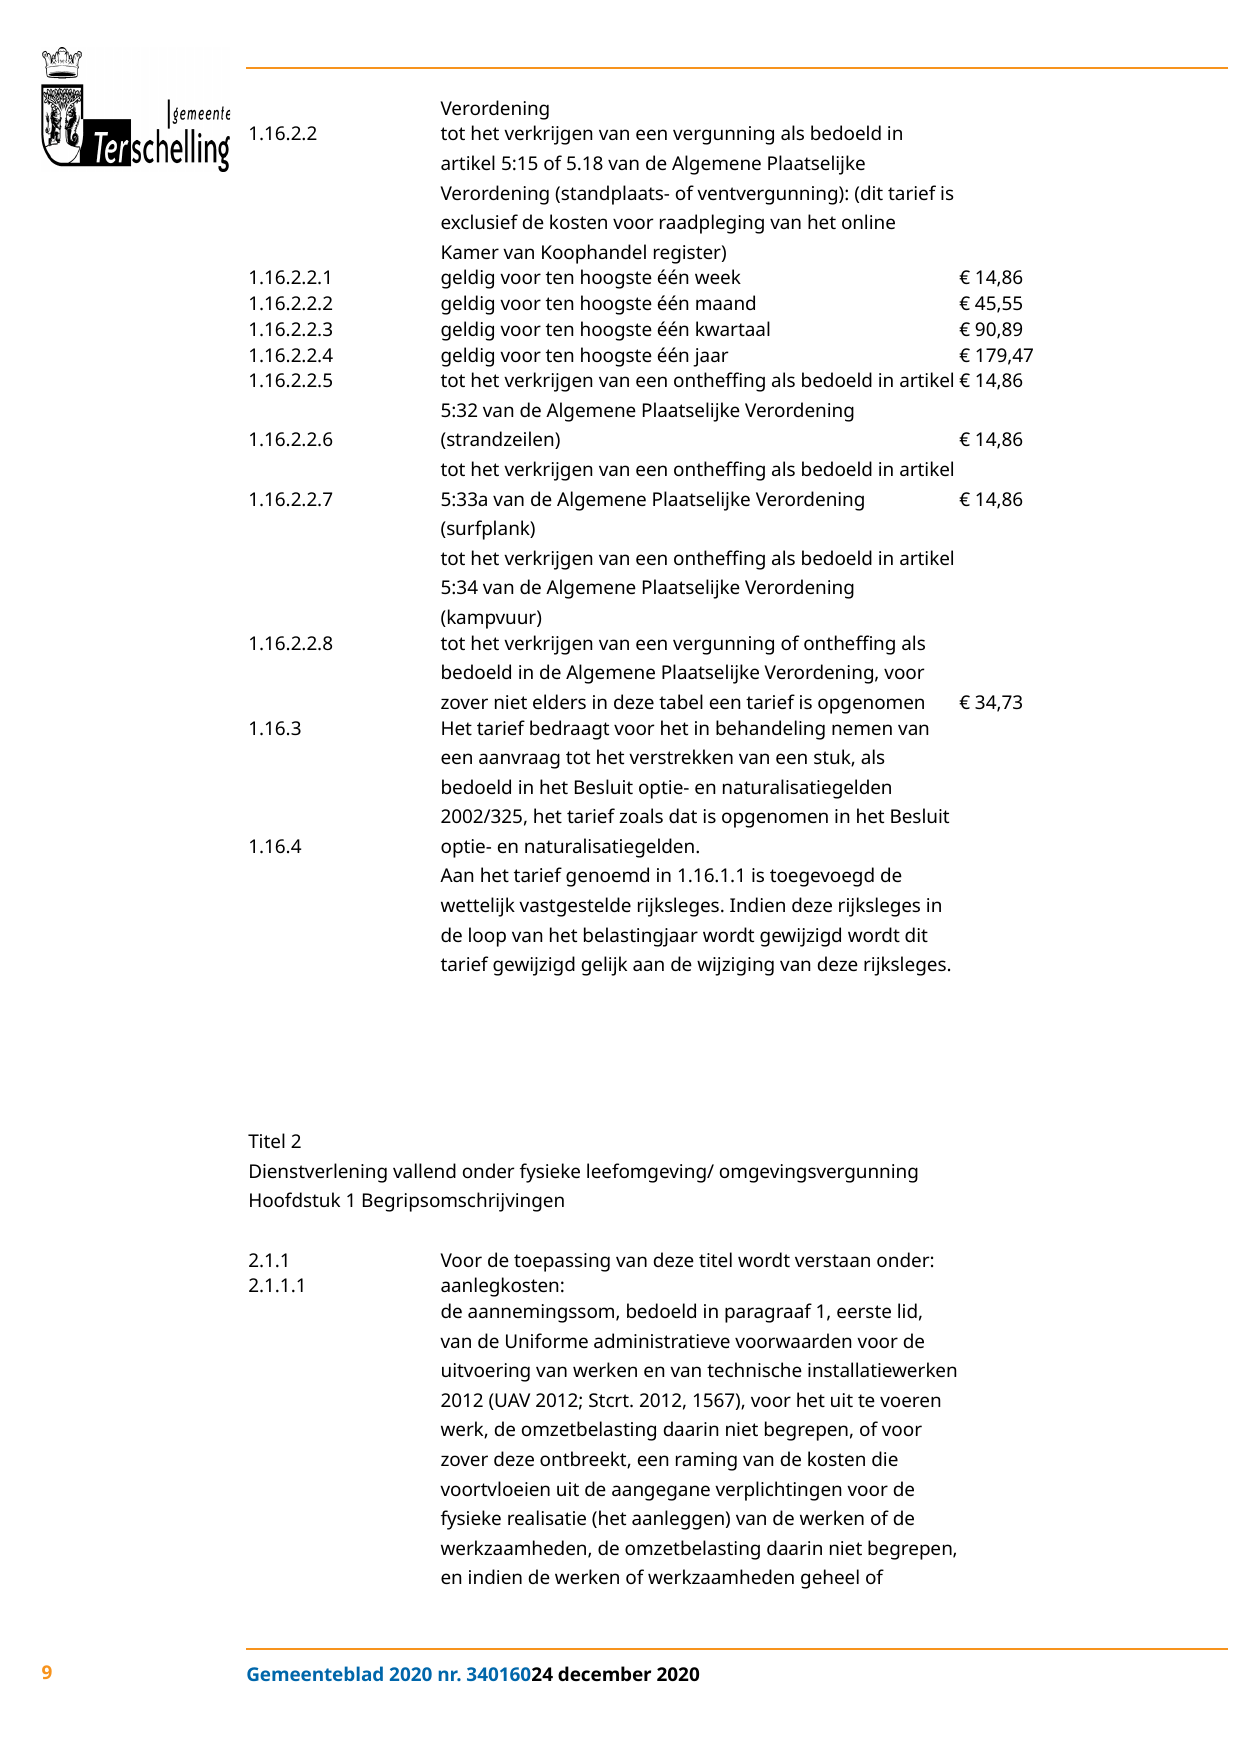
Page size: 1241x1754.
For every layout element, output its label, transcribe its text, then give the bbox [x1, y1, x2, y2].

table_cell Verordening [440, 95, 959, 121]
table_header [959, 1247, 1152, 1272]
table_cell [959, 121, 1152, 264]
table_cell de aannemingssom, bedoeld in paragraaf 1, eerste lid, van de Uniforme administratieve voorwaarden voor de uitvoering van werken en van technische installatiewerken 2012 (UAV 2012; Stcrt. 2012, 1567), voor het uit te voeren werk, de omzetbelasting daarin niet begrepen, of voor zover deze ontbreekt, een raming van de kosten die voortvloeien uit de aangegane verplichtingen voor de fysieke realisatie (het aanleggen) van de werken of de werkzaamheden, de omzetbelasting daarin niet begrepen, en indien de werken of werkzaamheden geheel of [440, 1298, 959, 1590]
table_cell tot het verkrijgen van een ontheffing als bedoeld in artikel 5:32 van de Algemene Plaatselijke Verordening (strandzeilen) tot het verkrijgen van een ontheffing als bedoeld in artikel 5:33a van de Algemene Plaatselijke Verordening (surfplank) tot het verkrijgen van een ontheffing als bedoeld in artikel 5:34 van de Algemene Plaatselijke Verordening (kampvuur) [440, 368, 959, 630]
table_cell € 179,47 [959, 342, 1152, 367]
picture [41, 47, 231, 172]
table_cell Het tarief bedraagt voor het in behandeling nemen van een aanvraag tot het verstrekken van een stuk, als bedoeld in het Besluit optie- en naturalisatiegelden 2002/325, het tarief zoals dat is opgenomen in het Besluit optie- en naturalisatiegelden. Aan het tarief genoemd in 1.16.1.1 is toegevoegd de wettelijk vastgestelde rijksleges. Indien deze rijksleges in de loop van het belastingjaar wordt gewijzigd wordt dit tarief gewijzigd gelijk aan de wijziging van deze rijksleges. [440, 715, 959, 1066]
table_cell [248, 95, 440, 121]
table_cell € 45,55 [959, 290, 1152, 316]
text Hoofdstuk 1 Begripsomschrijvingen [248, 1187, 1152, 1213]
table_cell tot het verkrijgen van een vergunning als bedoeld in artikel 5:15 of 5.18 van de Algemene Plaatselijke Verordening (standplaats- of ventvergunning): (dit tarief is exclusief de kosten voor raadpleging van het online Kamer van Koophandel register) [440, 121, 959, 264]
table_cell 2.1.1.1 [248, 1273, 440, 1298]
table_cell 1.16.2.2 [248, 121, 440, 264]
table_cell geldig voor ten hoogste één kwartaal [440, 316, 959, 342]
table_cell 1.16.2.2.4 [248, 342, 440, 367]
table_header 2.1.1 [248, 1247, 440, 1272]
table_cell aanlegkosten: [440, 1273, 959, 1298]
table_cell 1.16.3 1.16.4 [248, 715, 440, 1066]
table_cell € 90,89 [959, 316, 1152, 342]
table_cell geldig voor ten hoogste één jaar [440, 342, 959, 367]
table_cell [959, 95, 1152, 121]
table_cell 1.16.2.2.1 [248, 265, 440, 290]
text Titel 2 [248, 1128, 1152, 1154]
text Dienstverlening vallend onder fysieke leefomgeving/ omgevingsvergunning [248, 1158, 1152, 1184]
table_cell tot het verkrijgen van een vergunning of ontheffing als bedoeld in de Algemene Plaatselijke Verordening, voor zover niet elders in deze tabel een tarief is opgenomen [440, 630, 959, 715]
table_cell geldig voor ten hoogste één week [440, 265, 959, 290]
table_cell 1.16.2.2.3 [248, 316, 440, 342]
table_cell [959, 715, 1152, 1066]
table_cell 1.16.2.2.5 1.16.2.2.6 1.16.2.2.7 [248, 368, 440, 630]
table_cell € 14,86 [959, 265, 1152, 290]
table_cell 1.16.2.2.2 [248, 290, 440, 316]
table_cell [959, 1298, 1152, 1590]
table_cell geldig voor ten hoogste één maand [440, 290, 959, 316]
table_cell € 34,73 [959, 630, 1152, 715]
table_cell [248, 1298, 440, 1590]
table_cell € 14,86 € 14,86 € 14,86 [959, 368, 1152, 630]
table_cell 1.16.2.2.8 [248, 630, 440, 715]
table_cell [959, 1273, 1152, 1298]
table_header Voor de toepassing van deze titel wordt verstaan onder: [440, 1247, 959, 1272]
